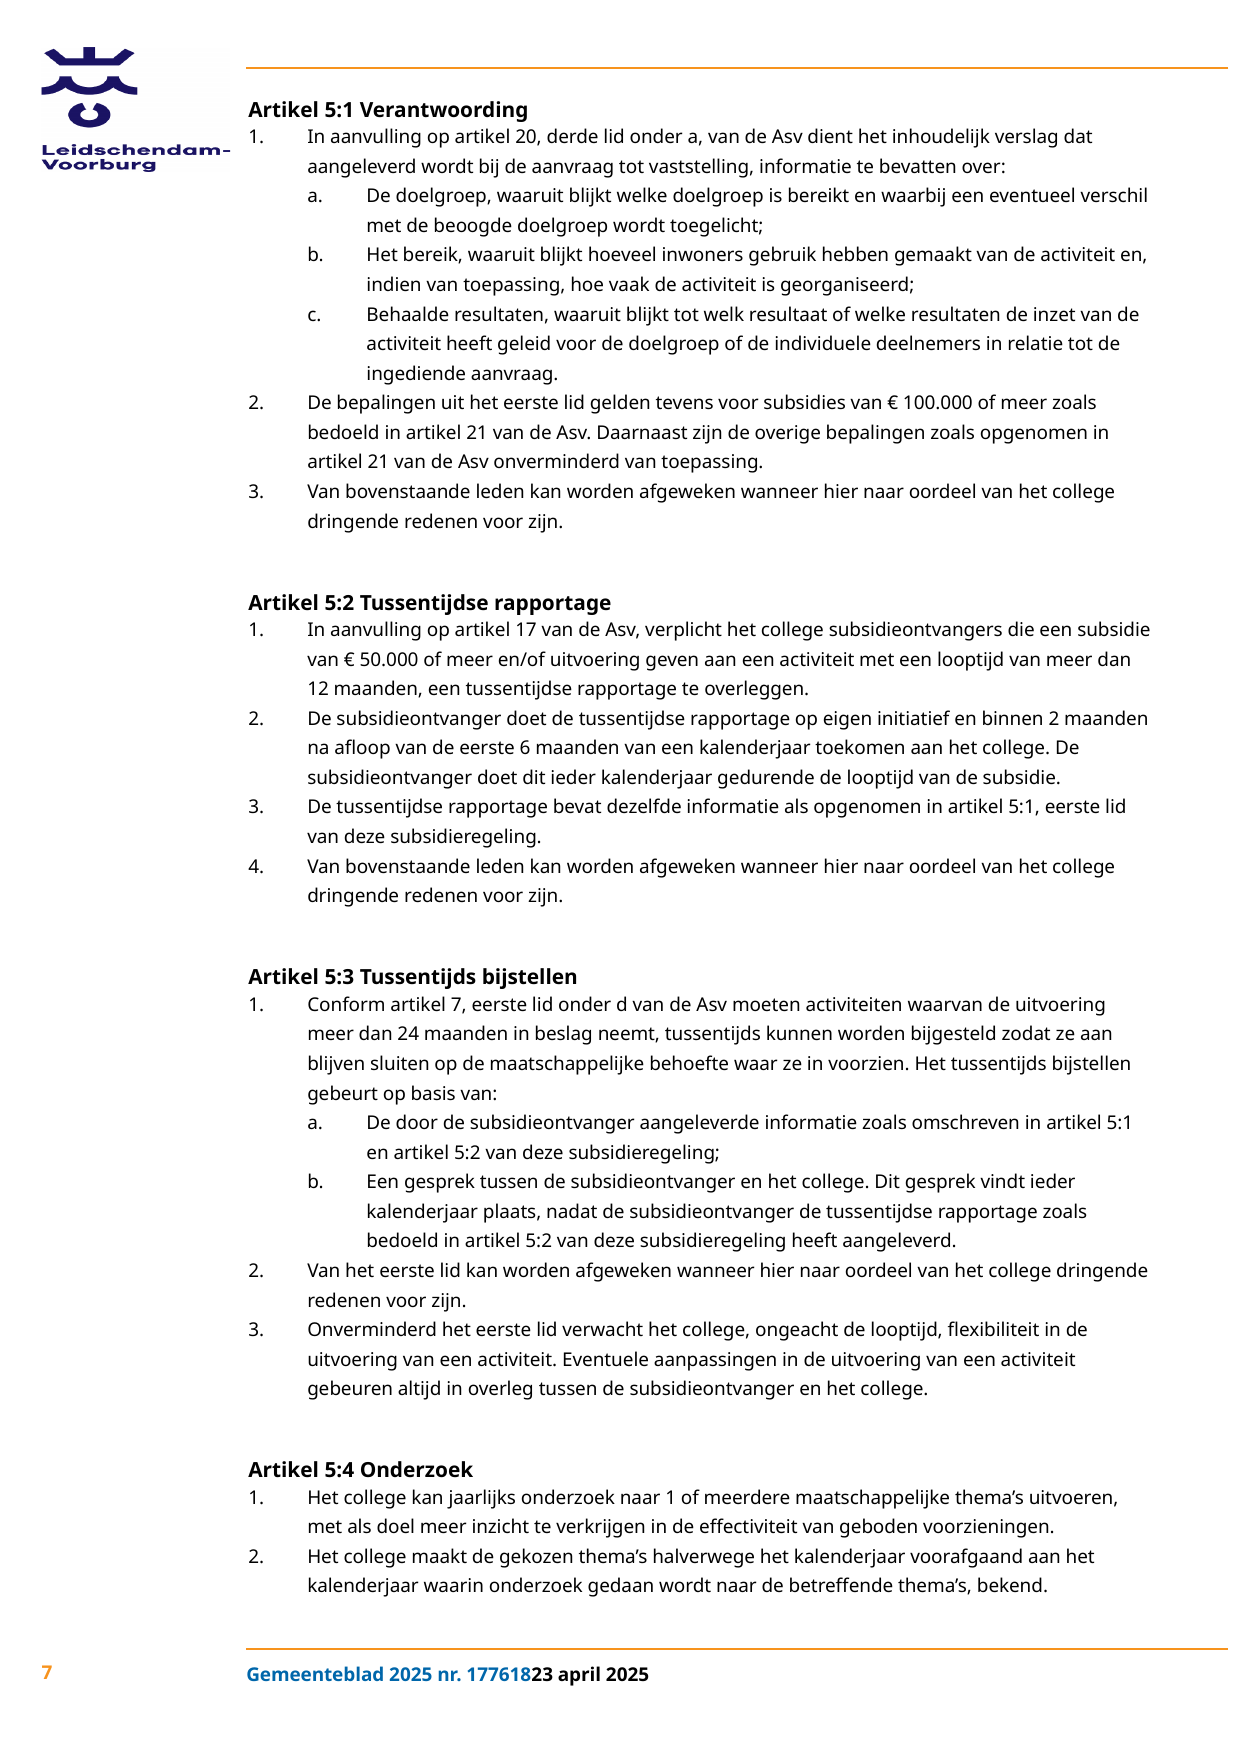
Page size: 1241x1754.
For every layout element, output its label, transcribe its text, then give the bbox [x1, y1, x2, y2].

list Van bovenstaande leden kan worden afgeweken wanneer hier naar oordeel van het college dringende redenen voor zijn. [248, 478, 1152, 533]
list De tussentijdse rapportage bevat dezelfde informatie als opgenomen in artikel 5:1, eerste lid van deze subsidieregeling. [248, 794, 1152, 849]
picture [41, 47, 231, 172]
text Artikel 5:2 Tussentijdse rapportage [248, 588, 1152, 616]
list In aanvulling op artikel 20, derde lid onder a, van de Asv dient het inhoudelijk verslag dat aangeleverd wordt bij de aanvraag tot vaststelling, informatie te bevatten over: [248, 123, 1152, 178]
text Artikel 5:1 Verantwoording [248, 95, 1152, 123]
list In aanvulling op artikel 17 van de Asv, verplicht het college subsidieontvangers die een subsidie van € 50.000 of meer en/of uitvoering geven aan een activiteit met een looptijd van meer dan 12 maanden, een tussentijdse rapportage te overleggen. [248, 616, 1152, 701]
text Artikel 5:3 Tussentijds bijstellen [248, 962, 1152, 991]
list Een gesprek tussen de subsidieontvanger en het college. Dit gesprek vindt ieder kalenderjaar plaats, nadat de subsidieontvanger de tussentijdse rapportage zoals bedoeld in artikel 5:2 van deze subsidieregeling heeft aangeleverd. [307, 1168, 1152, 1253]
list Het college maakt de gekozen thema’s halverwege het kalenderjaar voorafgaand aan het kalenderjaar waarin onderzoek gedaan wordt naar de betreffende thema’s, bekend. [248, 1543, 1152, 1598]
list Onverminderd het eerste lid verwacht het college, ongeacht de looptijd, flexibiliteit in de uitvoering van een activiteit. Eventuele aanpassingen in de uitvoering van een activiteit gebeuren altijd in overleg tussen de subsidieontvanger en het college. [248, 1316, 1152, 1401]
list Het college kan jaarlijks onderzoek naar 1 of meerdere maatschappelijke thema’s uitvoeren, met als doel meer inzicht te verkrijgen in de effectiviteit van geboden voorzieningen. [248, 1484, 1152, 1539]
list De bepalingen uit het eerste lid gelden tevens voor subsidies van € 100.000 of meer zoals bedoeld in artikel 21 van de Asv. Daarnaast zijn de overige bepalingen zoals opgenomen in artikel 21 van de Asv onverminderd van toepassing. [248, 389, 1152, 474]
list De door de subsidieontvanger aangeleverde informatie zoals omschreven in artikel 5:1 en artikel 5:2 van deze subsidieregeling; [307, 1109, 1152, 1164]
list Conform artikel 7, eerste lid onder d van de Asv moeten activiteiten waarvan de uitvoering meer dan 24 maanden in beslag neemt, tussentijds kunnen worden bijgesteld zodat ze aan blijven sluiten op de maatschappelijke behoefte waar ze in voorzien. Het tussentijds bijstellen gebeurt op basis van: [248, 991, 1152, 1105]
list Het bereik, waaruit blijkt hoeveel inwoners gebruik hebben gemaakt van de activiteit en, indien van toepassing, hoe vaak de activiteit is georganiseerd; [307, 242, 1152, 297]
list Behaalde resultaten, waaruit blijkt tot welk resultaat of welke resultaten de inzet van de activiteit heeft geleid voor de doelgroep of de individuele deelnemers in relatie tot de ingediende aanvraag. [307, 301, 1152, 386]
list De doelgroep, waaruit blijkt welke doelgroep is bereikt en waarbij een eventueel verschil met de beoogde doelgroep wordt toegelicht; [307, 182, 1152, 238]
list De subsidieontvanger doet de tussentijdse rapportage op eigen initiatief en binnen 2 maanden na afloop van de eerste 6 maanden van een kalenderjaar toekomen aan het college. De subsidieontvanger doet dit ieder kalenderjaar gedurende de looptijd van de subsidie. [248, 705, 1152, 790]
list Van het eerste lid kan worden afgeweken wanneer hier naar oordeel van het college dringende redenen voor zijn. [248, 1257, 1152, 1312]
text Artikel 5:4 Onderzoek [248, 1456, 1152, 1484]
list Van bovenstaande leden kan worden afgeweken wanneer hier naar oordeel van het college dringende redenen voor zijn. [248, 853, 1152, 908]
